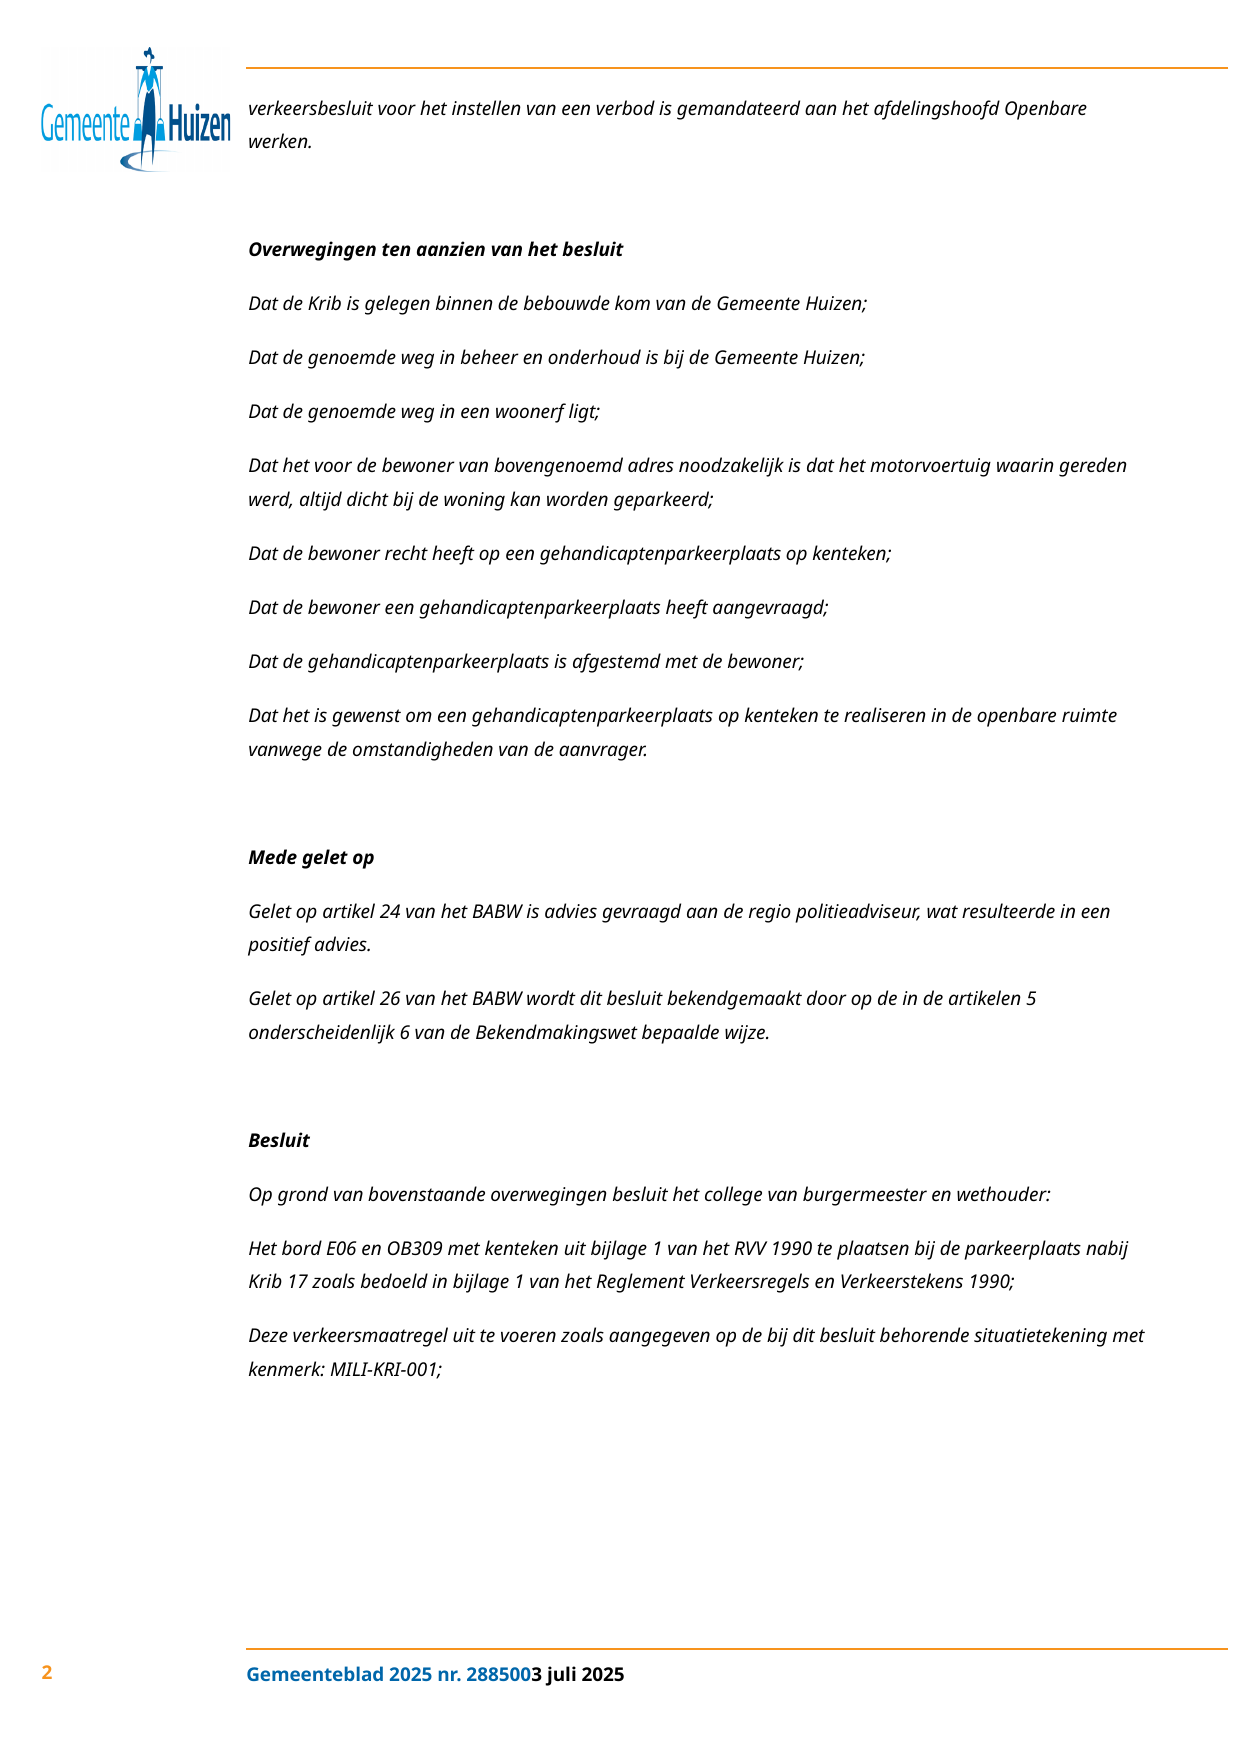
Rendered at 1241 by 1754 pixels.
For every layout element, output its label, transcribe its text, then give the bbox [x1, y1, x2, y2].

text Dat de genoemde weg in een woonerf ligt; [248, 398, 1152, 424]
text verkeersbesluit voor het instellen van een verbod is gemandateerd aan het afdelingshoofd Openbare werken. [248, 95, 1152, 154]
text Deze verkeersmaatregel uit te voeren zoals aangegeven op de bij dit besluit behorende situatietekening met kenmerk: MILI-KRI-001; [248, 1323, 1152, 1382]
text Mede gelet op [248, 844, 1152, 869]
text Gelet op artikel 26 van het BABW wordt dit besluit bekendgemaakt door op de in de artikelen 5 onderscheidenlijk 6 van de Bekendmakingswet bepaalde wijze. [248, 985, 1152, 1044]
text Dat de bewoner recht heeft op een gehandicaptenparkeerplaats op kenteken; [248, 540, 1152, 566]
text Dat de bewoner een gehandicaptenparkeerplaats heeft aangevraagd; [248, 594, 1152, 620]
text Besluit [248, 1127, 1152, 1153]
text Dat het voor de bewoner van bovengenoemd adres noodzakelijk is dat het motorvoertuig waarin gereden werd, altijd dicht bij de woning kan worden geparkeerd; [248, 453, 1152, 512]
picture [41, 47, 231, 172]
text Overwegingen ten aanzien van het besluit [248, 236, 1152, 262]
text Het bord E06 en OB309 met kenteken uit bijlage 1 van het RVV 1990 te plaatsen bij de parkeerplaats nabij Krib 17 zoals bedoeld in bijlage 1 van het Reglement Verkeersregels en Verkeerstekens 1990; [248, 1235, 1152, 1294]
text Gelet op artikel 24 van het BABW is advies gevraagd aan de regio politieadviseur, wat resulteerde in een positief advies. [248, 898, 1152, 957]
text Op grond van bovenstaande overwegingen besluit het college van burgermeester en wethouder: [248, 1181, 1152, 1207]
text Dat het is gewenst om een gehandicaptenparkeerplaats op kenteken te realiseren in de openbare ruimte vanwege de omstandigheden van de aanvrager. [248, 702, 1152, 761]
text Dat de gehandicaptenparkeerplaats is afgestemd met de bewoner; [248, 648, 1152, 674]
text Dat de Krib is gelegen binnen de bebouwde kom van de Gemeente Huizen; [248, 290, 1152, 316]
text Dat de genoemde weg in beheer en onderhoud is bij de Gemeente Huizen; [248, 344, 1152, 370]
